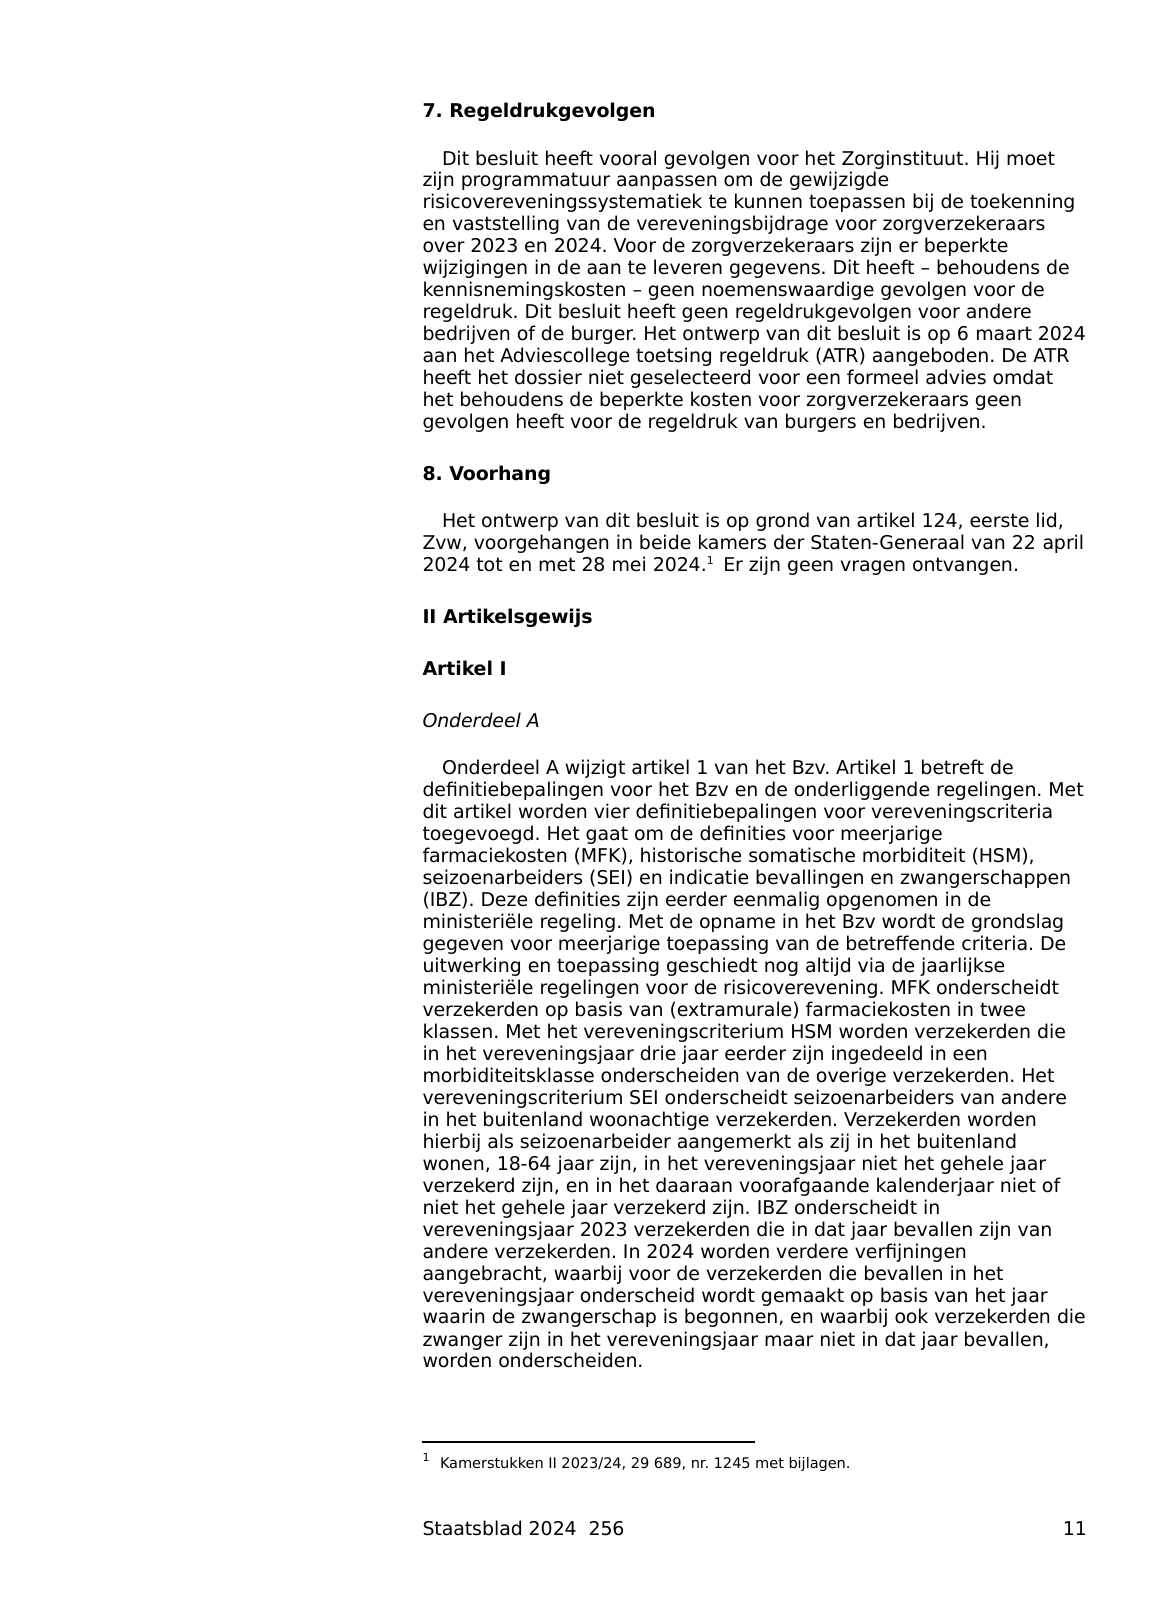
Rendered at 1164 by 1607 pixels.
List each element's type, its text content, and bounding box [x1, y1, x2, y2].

text Dit besluit heeft vooral gevolgen voor het Zorginstituut. Hij moet zijn programmatuur aanpassen om de gewijzigde risicovereveningssystematiek te kunnen toepassen bij de toekenning en vaststelling van de vereveningsbijdrage voor zorgverzekeraars over 2023 en 2024. Voor de zorgverzekeraars zijn er beperkte wijzigingen in de aan te leveren gegevens. Dit heeft – behoudens de kennisnemingskosten – geen noemenswaardige gevolgen voor de regeldruk. Dit besluit heeft geen regeldrukgevolgen voor andere bedrijven of de burger. Het ontwerp van dit besluit is op 6 maart 2024 aan het Adviescollege toetsing regeldruk (ATR) aangeboden. De ATR heeft het dossier niet geselecteerd voor een formeel advies omdat het behoudens de beperkte kosten voor zorgverzekeraars geen gevolgen heeft voor de regeldruk van burgers en bedrijven. [422, 147, 1087, 433]
subtitle II Artikelsgewijs [422, 606, 1087, 628]
subtitle 7. Regeldrukgevolgen [422, 100, 1087, 122]
text Onderdeel A wijzigt artikel 1 van het Bzv. Artikel 1 betreft de definitiebepalingen voor het Bzv en de onderliggende regelingen. Met dit artikel worden vier definitiebepalingen voor vereveningscriteria toegevoegd. Het gaat om de definities voor meerjarige farmaciekosten (MFK), historische somatische morbiditeit (HSM), seizoenarbeiders (SEI) en indicatie bevallingen en zwangerschappen (IBZ). Deze definities zijn eerder eenmalig opgenomen in de ministeriële regeling. Met de opname in het Bzv wordt de grondslag gegeven voor meerjarige toepassing van de betreffende criteria. De uitwerking en toepassing geschiedt nog altijd via de jaarlijkse ministeriële regelingen voor de risicoverevening. MFK onderscheidt verzekerden op basis van (extramurale) farmaciekosten in twee klassen. Met het vereveningscriterium HSM worden verzekerden die in het vereveningsjaar drie jaar eerder zijn ingedeeld in een morbiditeitsklasse onderscheiden van de overige verzekerden. Het vereveningscriterium SEI onderscheidt seizoenarbeiders van andere in het buitenland woonachtige verzekerden. Verzekerden worden hierbij als seizoenarbeider aangemerkt als zij in het buitenland wonen, 18-64 jaar zijn, in het vereveningsjaar niet het gehele jaar verzekerd zijn, en in het daaraan voorafgaande kalenderjaar niet of niet het gehele jaar verzekerd zijn. IBZ onderscheidt in vereveningsjaar 2023 verzekerden die in dat jaar bevallen zijn van andere verzekerden. In 2024 worden verdere verfijningen aangebracht, waarbij voor de verzekerden die bevallen in het vereveningsjaar onderscheid wordt gemaakt op basis van het jaar waarin de zwangerschap is begonnen, en waarbij ook verzekerden die zwanger zijn in het vereveningsjaar maar niet in dat jaar bevallen, worden onderscheiden. [422, 757, 1087, 1372]
subtitle Onderdeel A [422, 710, 1087, 732]
text Kamerstukken II 2023/24, 29 689, nr. 1245 met bijlagen. [422, 1451, 1087, 1473]
subtitle Artikel I [422, 658, 1087, 680]
text Het ontwerp van dit besluit is op grond van artikel 124, eerste lid, Zvw, voorgehangen in beide kamers der Staten-Generaal van 22 april 2024 tot en met 28 mei 2024. Er zijn geen vragen ontvangen. [422, 510, 1087, 576]
subtitle 8. Voorhang [422, 463, 1087, 485]
